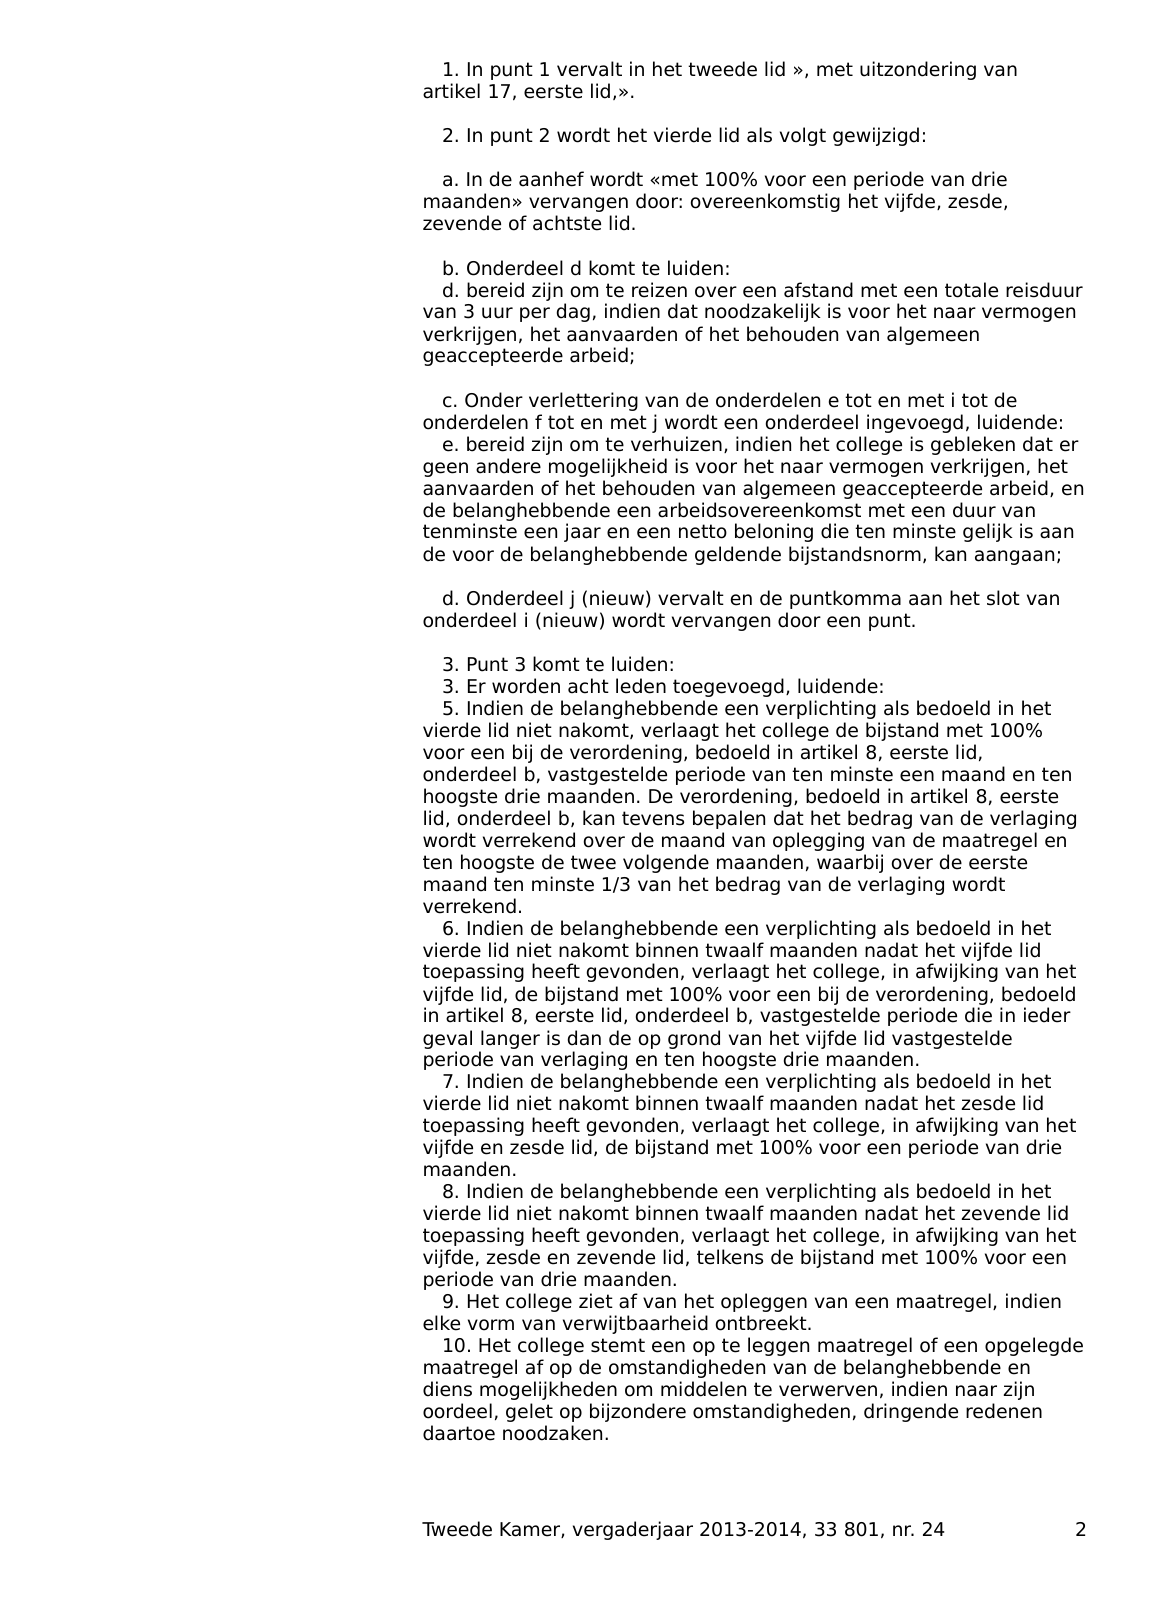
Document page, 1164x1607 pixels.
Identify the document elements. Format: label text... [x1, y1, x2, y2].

text 1. In punt 1 vervalt in het tweede lid », met uitzondering van artikel 17, eerste lid,». [422, 59, 1087, 103]
text 2. In punt 2 wordt het vierde lid als volgt gewijzigd: [422, 125, 1087, 147]
text 8. Indien de belanghebbende een verplichting als bedoeld in het vierde lid niet nakomt binnen twaalf maanden nadat het zevende lid toepassing heeft gevonden, verlaagt het college, in afwijking van het vijfde, zesde en zevende lid, telkens de bijstand met 100% voor een periode van drie maanden. [422, 1181, 1087, 1291]
text a. In de aanhef wordt «met 100% voor een periode van drie maanden» vervangen door: overeenkomstig het vijfde, zesde, zevende of achtste lid. [422, 169, 1087, 235]
text 6. Indien de belanghebbende een verplichting als bedoeld in het vierde lid niet nakomt binnen twaalf maanden nadat het vijfde lid toepassing heeft gevonden, verlaagt het college, in afwijking van het vijfde lid, de bijstand met 100% voor een bij de verordening, bedoeld in artikel 8, eerste lid, onderdeel b, vastgestelde periode die in ieder geval langer is dan de op grond van het vijfde lid vastgestelde periode van verlaging en ten hoogste drie maanden. [422, 917, 1087, 1071]
text c. Onder verlettering van de onderdelen e tot en met i tot de onderdelen f tot en met j wordt een onderdeel ingevoegd, luidende: [422, 389, 1087, 433]
text 9. Het college ziet af van het opleggen van een maatregel, indien elke vorm van verwijtbaarheid ontbreekt. [422, 1291, 1087, 1335]
text e. bereid zijn om te verhuizen, indien het college is gebleken dat er geen andere mogelijkheid is voor het naar vermogen verkrijgen, het aanvaarden of het behouden van algemeen geaccepteerde arbeid, en de belanghebbende een arbeidsovereenkomst met een duur van tenminste een jaar en een netto beloning die ten minste gelijk is aan de voor de belanghebbende geldende bijstandsnorm, kan aangaan; [422, 433, 1087, 565]
text d. Onderdeel j (nieuw) vervalt en de puntkomma aan het slot van onderdeel i (nieuw) wordt vervangen door een punt. [422, 588, 1087, 632]
text b. Onderdeel d komt te luiden: [422, 257, 1087, 279]
text 3. Punt 3 komt te luiden: [422, 654, 1087, 676]
text 7. Indien de belanghebbende een verplichting als bedoeld in het vierde lid niet nakomt binnen twaalf maanden nadat het zesde lid toepassing heeft gevonden, verlaagt het college, in afwijking van het vijfde en zesde lid, de bijstand met 100% voor een periode van drie maanden. [422, 1071, 1087, 1181]
text 5. Indien de belanghebbende een verplichting als bedoeld in het vierde lid niet nakomt, verlaagt het college de bijstand met 100% voor een bij de verordening, bedoeld in artikel 8, eerste lid, onderdeel b, vastgestelde periode van ten minste een maand en ten hoogste drie maanden. De verordening, bedoeld in artikel 8, eerste lid, onderdeel b, kan tevens bepalen dat het bedrag van de verlaging wordt verrekend over de maand van oplegging van de maatregel en ten hoogste de twee volgende maanden, waarbij over de eerste maand ten minste 1/3 van het bedrag van de verlaging wordt verrekend. [422, 698, 1087, 917]
text 10. Het college stemt een op te leggen maatregel of een opgelegde maatregel af op de omstandigheden van de belanghebbende en diens mogelijkheden om middelen te verwerven, indien naar zijn oordeel, gelet op bijzondere omstandigheden, dringende redenen daartoe noodzaken. [422, 1335, 1087, 1445]
text 3. Er worden acht leden toegevoegd, luidende: [422, 676, 1087, 698]
text d. bereid zijn om te reizen over een afstand met een totale reisduur van 3 uur per dag, indien dat noodzakelijk is voor het naar vermogen verkrijgen, het aanvaarden of het behouden van algemeen geaccepteerde arbeid; [422, 279, 1087, 367]
